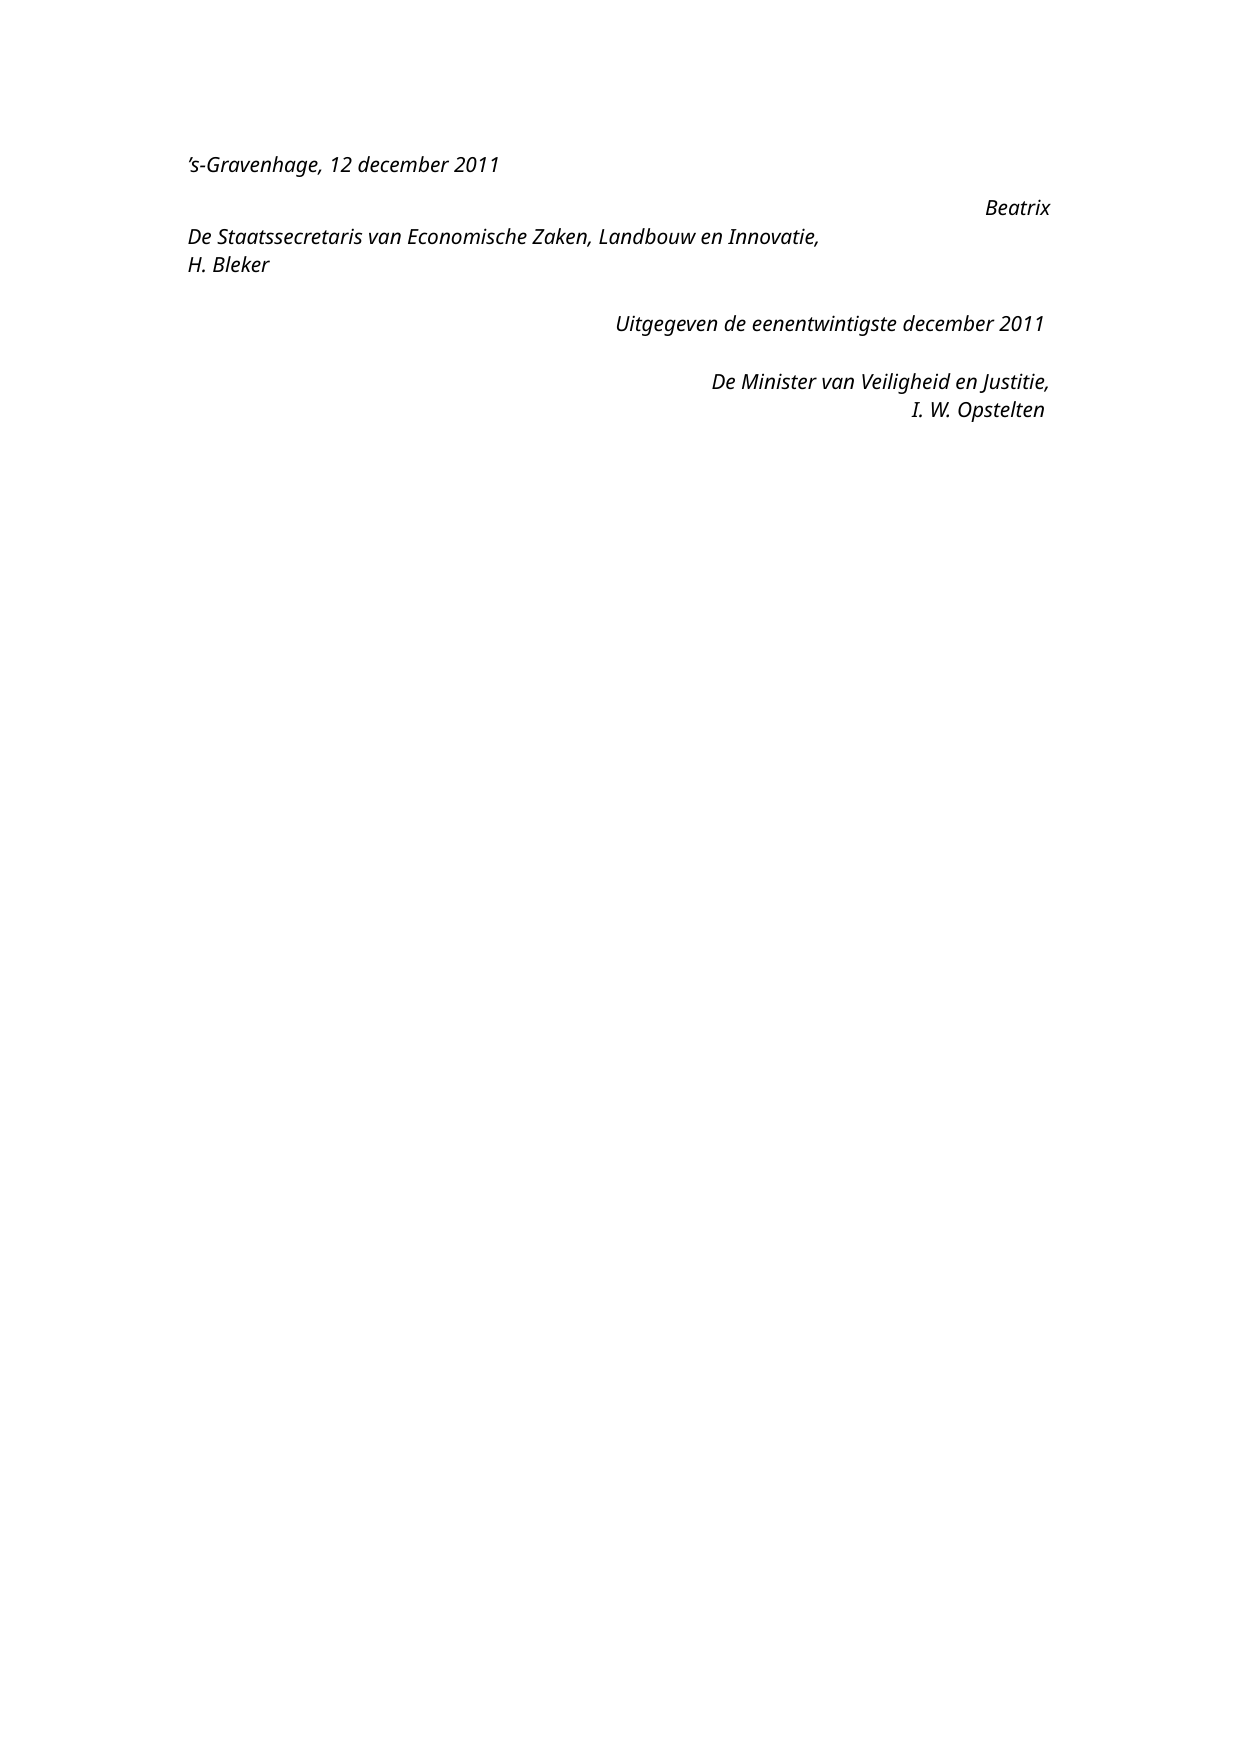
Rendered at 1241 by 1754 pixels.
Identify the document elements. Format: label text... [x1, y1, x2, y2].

text I. W. Opstelten [187, 396, 1053, 424]
text De Staatssecretaris van Economische Zaken, Landbouw en Innovatie, [187, 222, 1053, 250]
text Beatrix [187, 193, 1053, 222]
text H. Bleker [187, 250, 1053, 279]
text Uitgegeven de eenentwintigste december 2011 [187, 309, 1053, 337]
text ’s-Gravenhage, 12 december 2011 [187, 150, 1053, 178]
text De Minister van Veiligheid en Justitie, [187, 367, 1053, 396]
